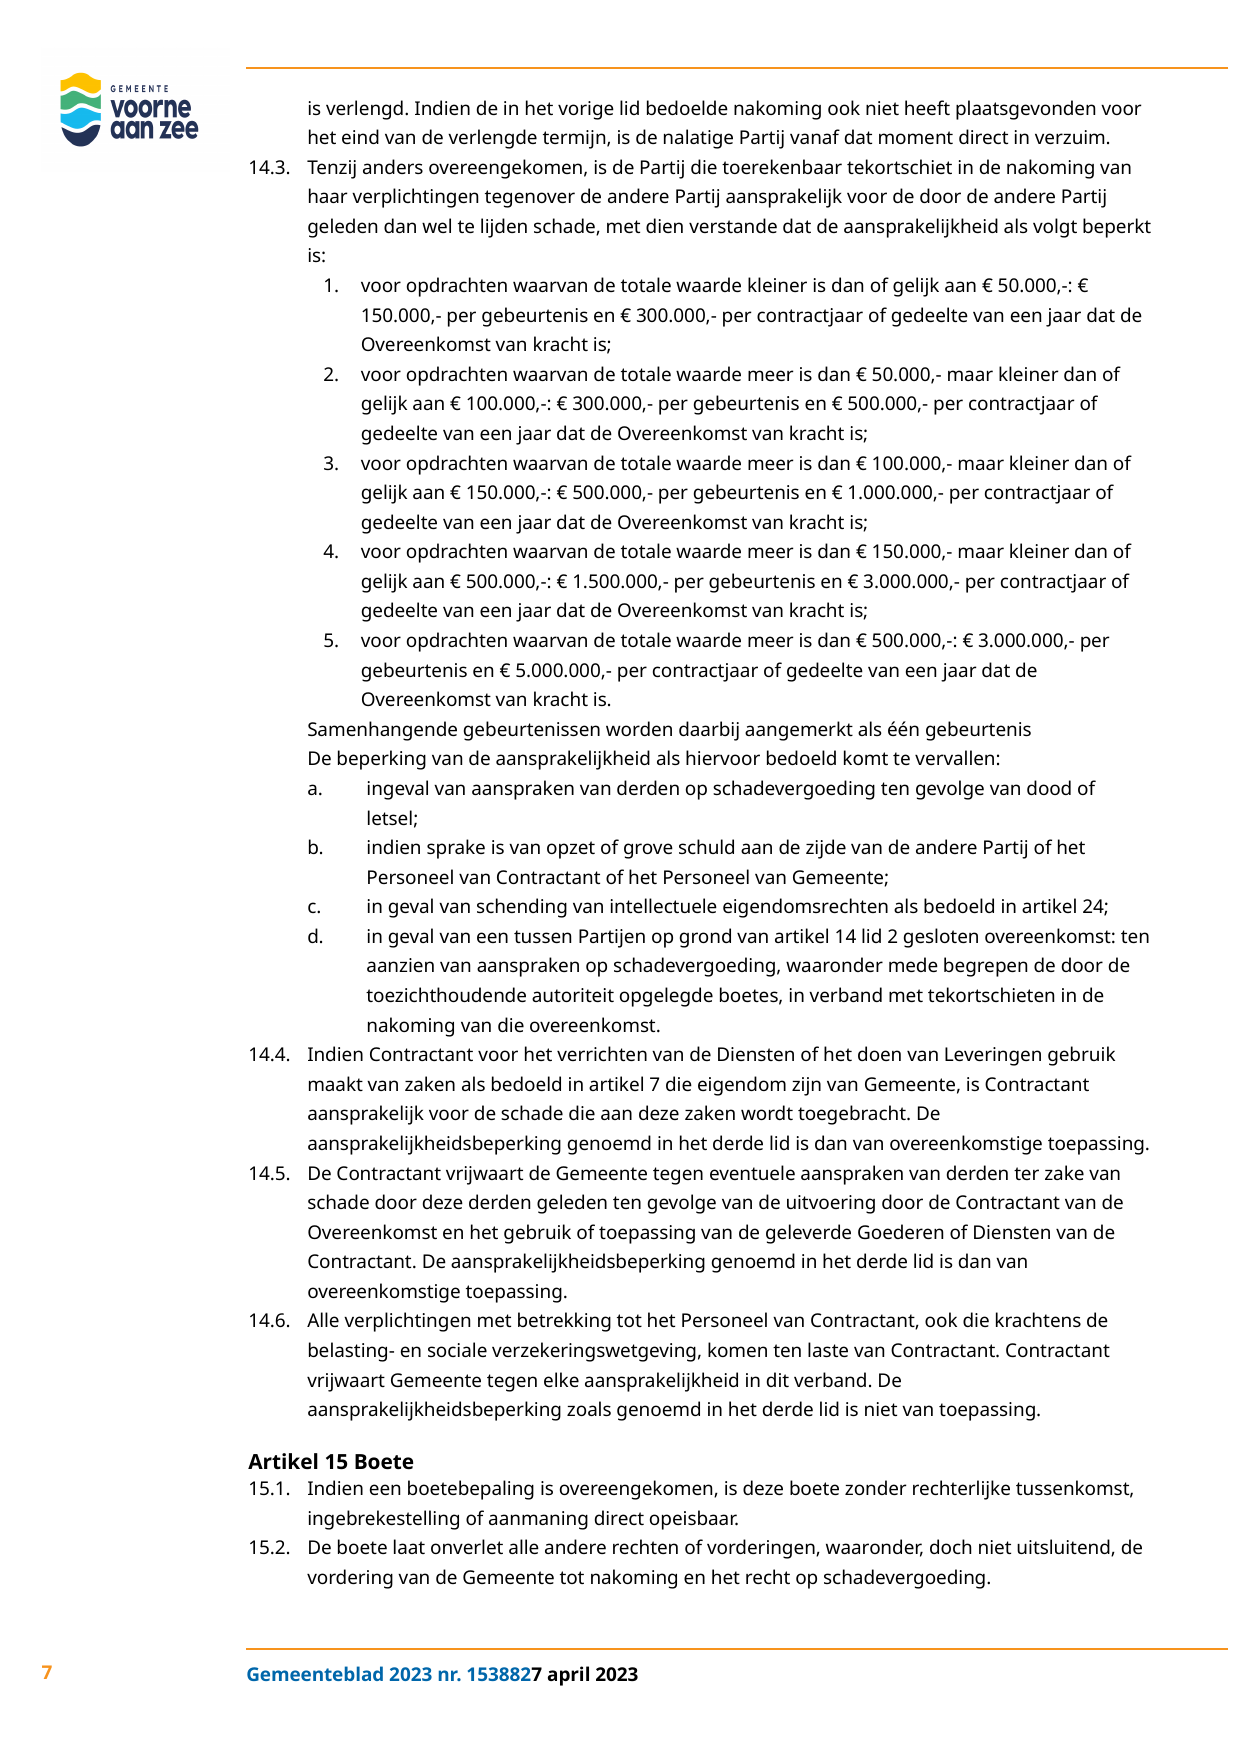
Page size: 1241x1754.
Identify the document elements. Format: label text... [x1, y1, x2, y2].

list is verlengd. Indien de in het vorige lid bedoelde nakoming ook niet heeft plaatsgevonden voor het eind van de verlengde termijn, is de nalatige Partij vanaf dat moment direct in verzuim. [248, 95, 1152, 150]
list voor opdrachten waarvan de totale waarde kleiner is dan of gelijk aan € 50.000,-: € 150.000,- per gebeurtenis en € 300.000,- per contractjaar of gedeelte van een jaar dat de Overeenkomst van kracht is; [323, 272, 1152, 357]
list De beperking van de aansprakelijkheid als hiervoor bedoeld komt te vervallen: [248, 746, 1152, 771]
list Tenzij anders overeengekomen, is de Partij die toerekenbaar tekortschiet in de nakoming van haar verplichtingen tegenover de andere Partij aansprakelijk voor de door de andere Partij geleden dan wel te lijden schade, met dien verstande dat de aansprakelijkheid als volgt beperkt is: [248, 154, 1152, 268]
list voor opdrachten waarvan de totale waarde meer is dan € 50.000,- maar kleiner dan of gelijk aan € 100.000,-: € 300.000,- per gebeurtenis en € 500.000,- per contractjaar of gedeelte van een jaar dat de Overeenkomst van kracht is; [323, 361, 1152, 446]
list Alle verplichtingen met betrekking tot het Personeel van Contractant, ook die krachtens de belasting- en sociale verzekeringswetgeving, komen ten laste van Contractant. Contractant vrijwaart Gemeente tegen elke aansprakelijkheid in dit verband. De aansprakelijkheidsbeperking zoals genoemd in het derde lid is niet van toepassing. [248, 1308, 1152, 1422]
picture [41, 47, 231, 172]
list indien sprake is van opzet of grove schuld aan de zijde van de andere Partij of het Personeel van Contractant of het Personeel van Gemeente; [307, 834, 1152, 890]
list voor opdrachten waarvan de totale waarde meer is dan € 500.000,-: € 3.000.000,- per gebeurtenis en € 5.000.000,- per contractjaar of gedeelte van een jaar dat de Overeenkomst van kracht is. [323, 627, 1152, 712]
list De Contractant vrijwaart de Gemeente tegen eventuele aanspraken van derden ter zake van schade door deze derden geleden ten gevolge van de uitvoering door de Contractant van de Overeenkomst en het gebruik of toepassing van de geleverde Goederen of Diensten van de Contractant. De aansprakelijkheidsbeperking genoemd in het derde lid is dan van overeenkomstige toepassing. [248, 1160, 1152, 1304]
list Indien een boetebepaling is overeengekomen, is deze boete zonder rechterlijke tussenkomst, ingebrekestelling of aanmaning direct opeisbaar. [248, 1475, 1152, 1531]
list Samenhangende gebeurtenissen worden daarbij aangemerkt als één gebeurtenis [248, 716, 1152, 742]
list in geval van een tussen Partijen op grond van artikel 14 lid 2 gesloten overeenkomst: ten aanzien van aanspraken op schadevergoeding, waaronder mede begrepen de door de toezichthoudende autoriteit opgelegde boetes, in verband met tekortschieten in de nakoming van die overeenkomst. [307, 923, 1152, 1038]
list voor opdrachten waarvan de totale waarde meer is dan € 100.000,- maar kleiner dan of gelijk aan € 150.000,-: € 500.000,- per gebeurtenis en € 1.000.000,- per contractjaar of gedeelte van een jaar dat de Overeenkomst van kracht is; [323, 450, 1152, 535]
text Artikel 15 Boete [248, 1447, 1152, 1475]
list voor opdrachten waarvan de totale waarde meer is dan € 150.000,- maar kleiner dan of gelijk aan € 500.000,-: € 1.500.000,- per gebeurtenis en € 3.000.000,- per contractjaar of gedeelte van een jaar dat de Overeenkomst van kracht is; [323, 538, 1152, 623]
list Indien Contractant voor het verrichten van de Diensten of het doen van Leveringen gebruik maakt van zaken als bedoeld in artikel 7 die eigendom zijn van Gemeente, is Contractant aansprakelijk voor de schade die aan deze zaken wordt toegebracht. De aansprakelijkheidsbeperking genoemd in het derde lid is dan van overeenkomstige toepassing. [248, 1041, 1152, 1156]
list De boete laat onverlet alle andere rechten of vorderingen, waaronder, doch niet uitsluitend, de vordering van de Gemeente tot nakoming en het recht op schadevergoeding. [248, 1534, 1152, 1590]
list in geval van schending van intellectuele eigendomsrechten als bedoeld in artikel 24; [307, 893, 1152, 919]
list ingeval van aanspraken van derden op schadevergoeding ten gevolge van dood of letsel; [307, 775, 1152, 831]
